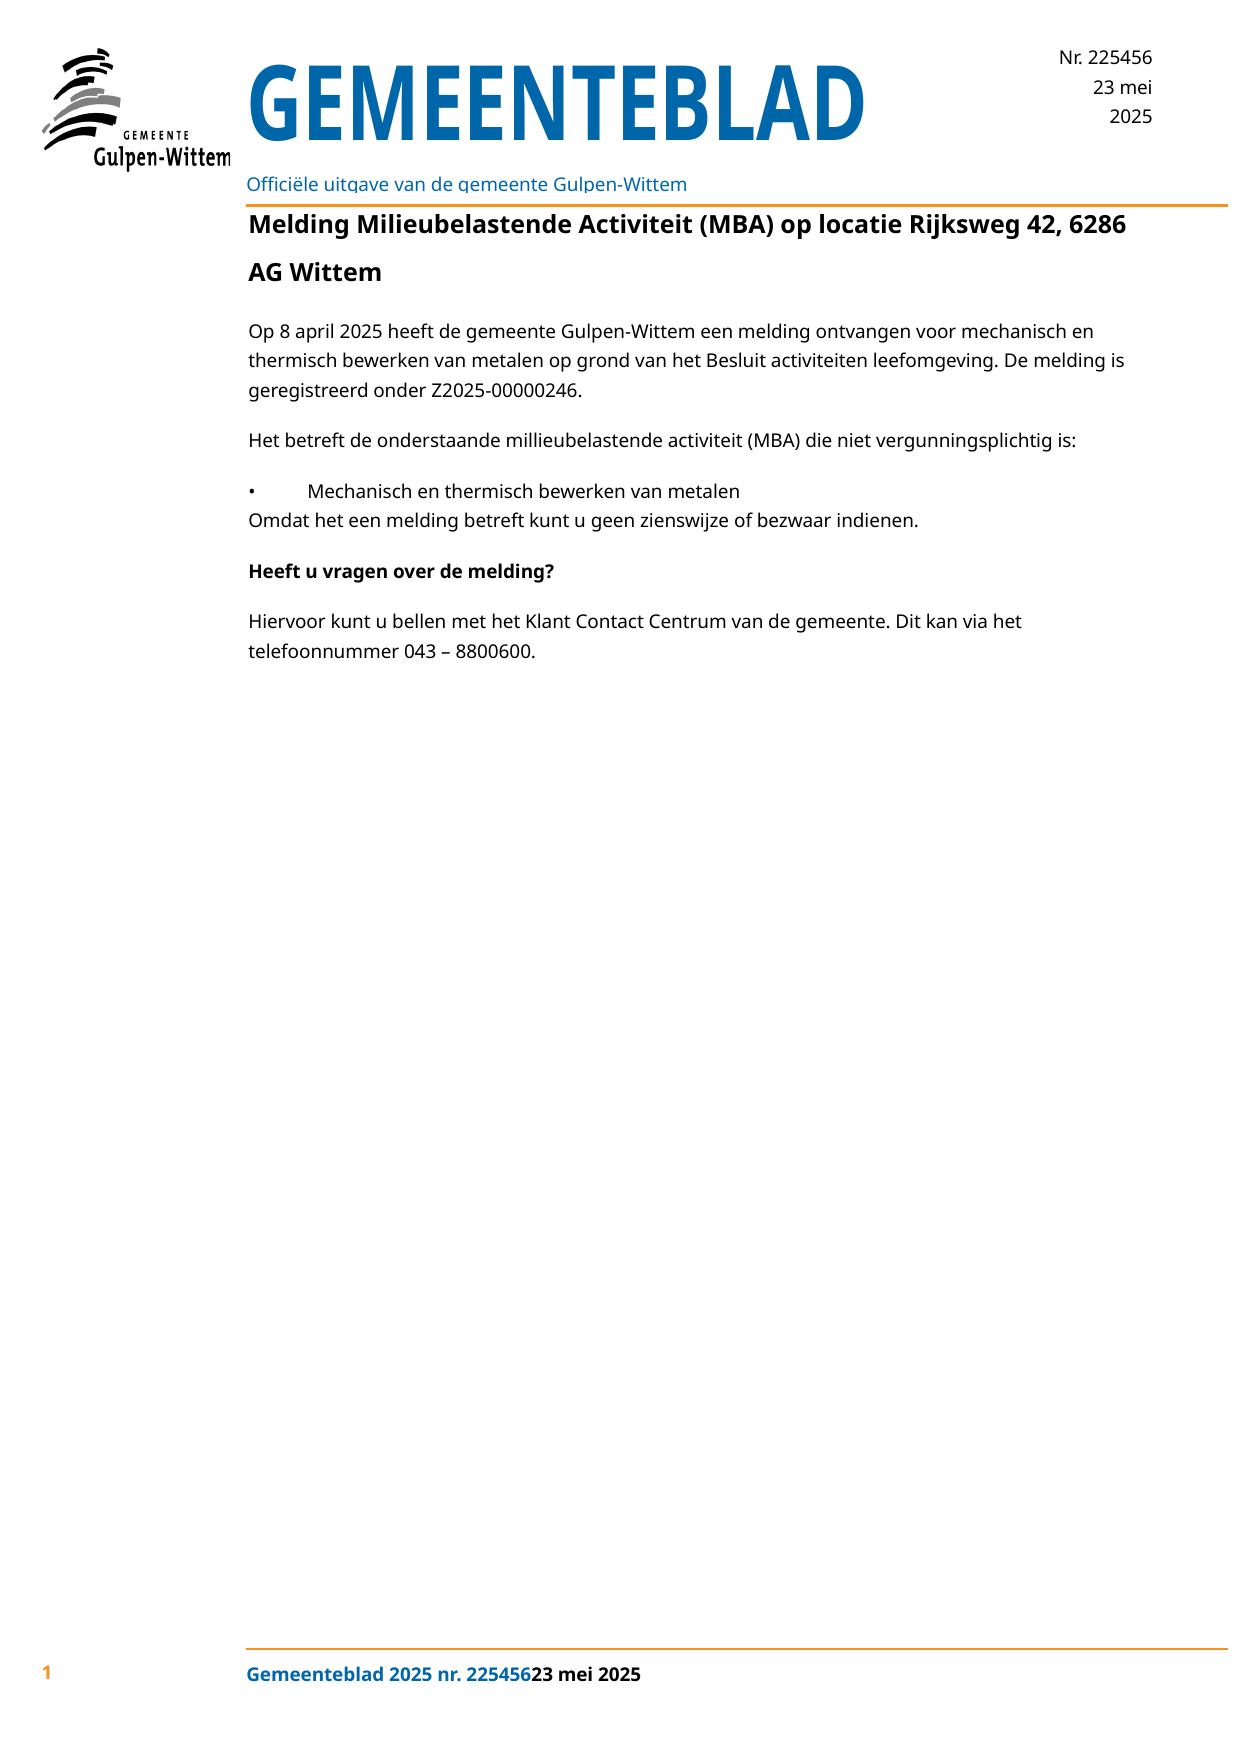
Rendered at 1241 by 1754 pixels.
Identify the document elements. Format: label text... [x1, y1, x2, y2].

picture [41, 47, 231, 172]
text Melding Milieubelastende Activiteit (MBA) op locatie Rijksweg 42, 6286 AG Wittem [248, 207, 1152, 288]
text Op 8 april 2025 heeft de gemeente Gulpen-Wittem een melding ontvangen voor mechanisch en thermisch bewerken van metalen op grond van het Besluit activiteiten leefomgeving. De melding is geregistreerd onder Z2025-00000246. [248, 318, 1152, 403]
list Mechanisch en thermisch bewerken van metalen [248, 478, 1152, 504]
text Het betreft de onderstaande millieubelastende activiteit (MBA) die niet vergunningsplichtig is: [248, 427, 1152, 453]
text Hiervoor kunt u bellen met het Klant Contact Centrum van de gemeente. Dit kan via het telefoonnummer 043 – 8800600. [248, 608, 1152, 664]
text Omdat het een melding betreft kunt u geen zienswijze of bezwaar indienen. [248, 507, 1152, 533]
text Heeft u vragen over de melding? [248, 558, 1152, 584]
